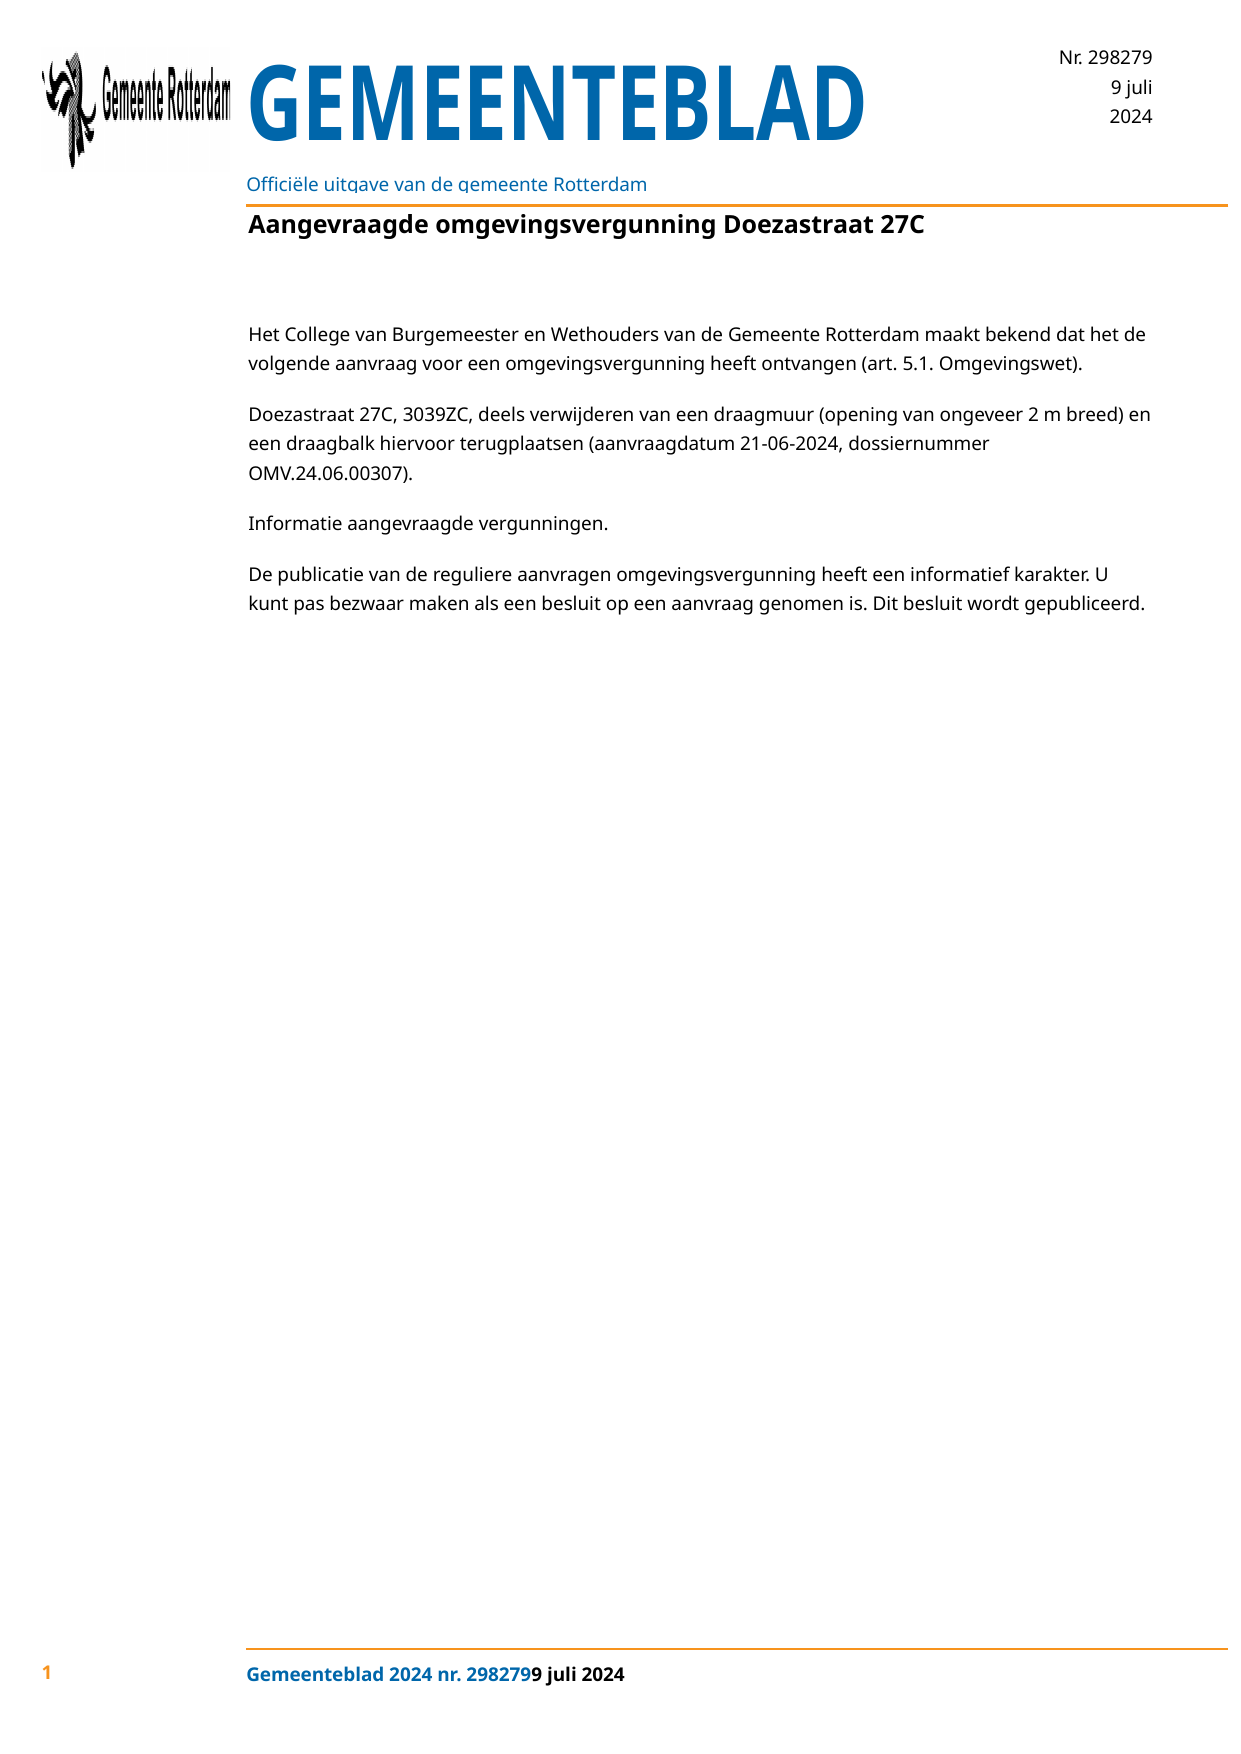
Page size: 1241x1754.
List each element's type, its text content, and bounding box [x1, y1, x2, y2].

text Informatie aangevraagde vergunningen. [248, 510, 1152, 536]
text Het College van Burgemeester en Wethouders van de Gemeente Rotterdam maakt bekend dat het de volgende aanvraag voor een omgevingsvergunning heeft ontvangen (art. 5.1. Omgevingswet). [248, 321, 1152, 376]
text De publicatie van de reguliere aanvragen omgevingsvergunning heeft een informatief karakter. U kunt pas bezwaar maken als een besluit op een aanvraag genomen is. Dit besluit wordt gepubliceerd. [248, 561, 1152, 616]
text Doezastraat 27C, 3039ZC, deels verwijderen van een draagmuur (opening van ongeveer 2 m breed) en een draagbalk hiervoor terugplaatsen (aanvraagdatum 21-06-2024, dossiernummer OMV.24.06.00307). [248, 401, 1152, 486]
text Aangevraagde omgevingsvergunning Doezastraat 27C [248, 207, 1152, 241]
picture [41, 47, 231, 172]
